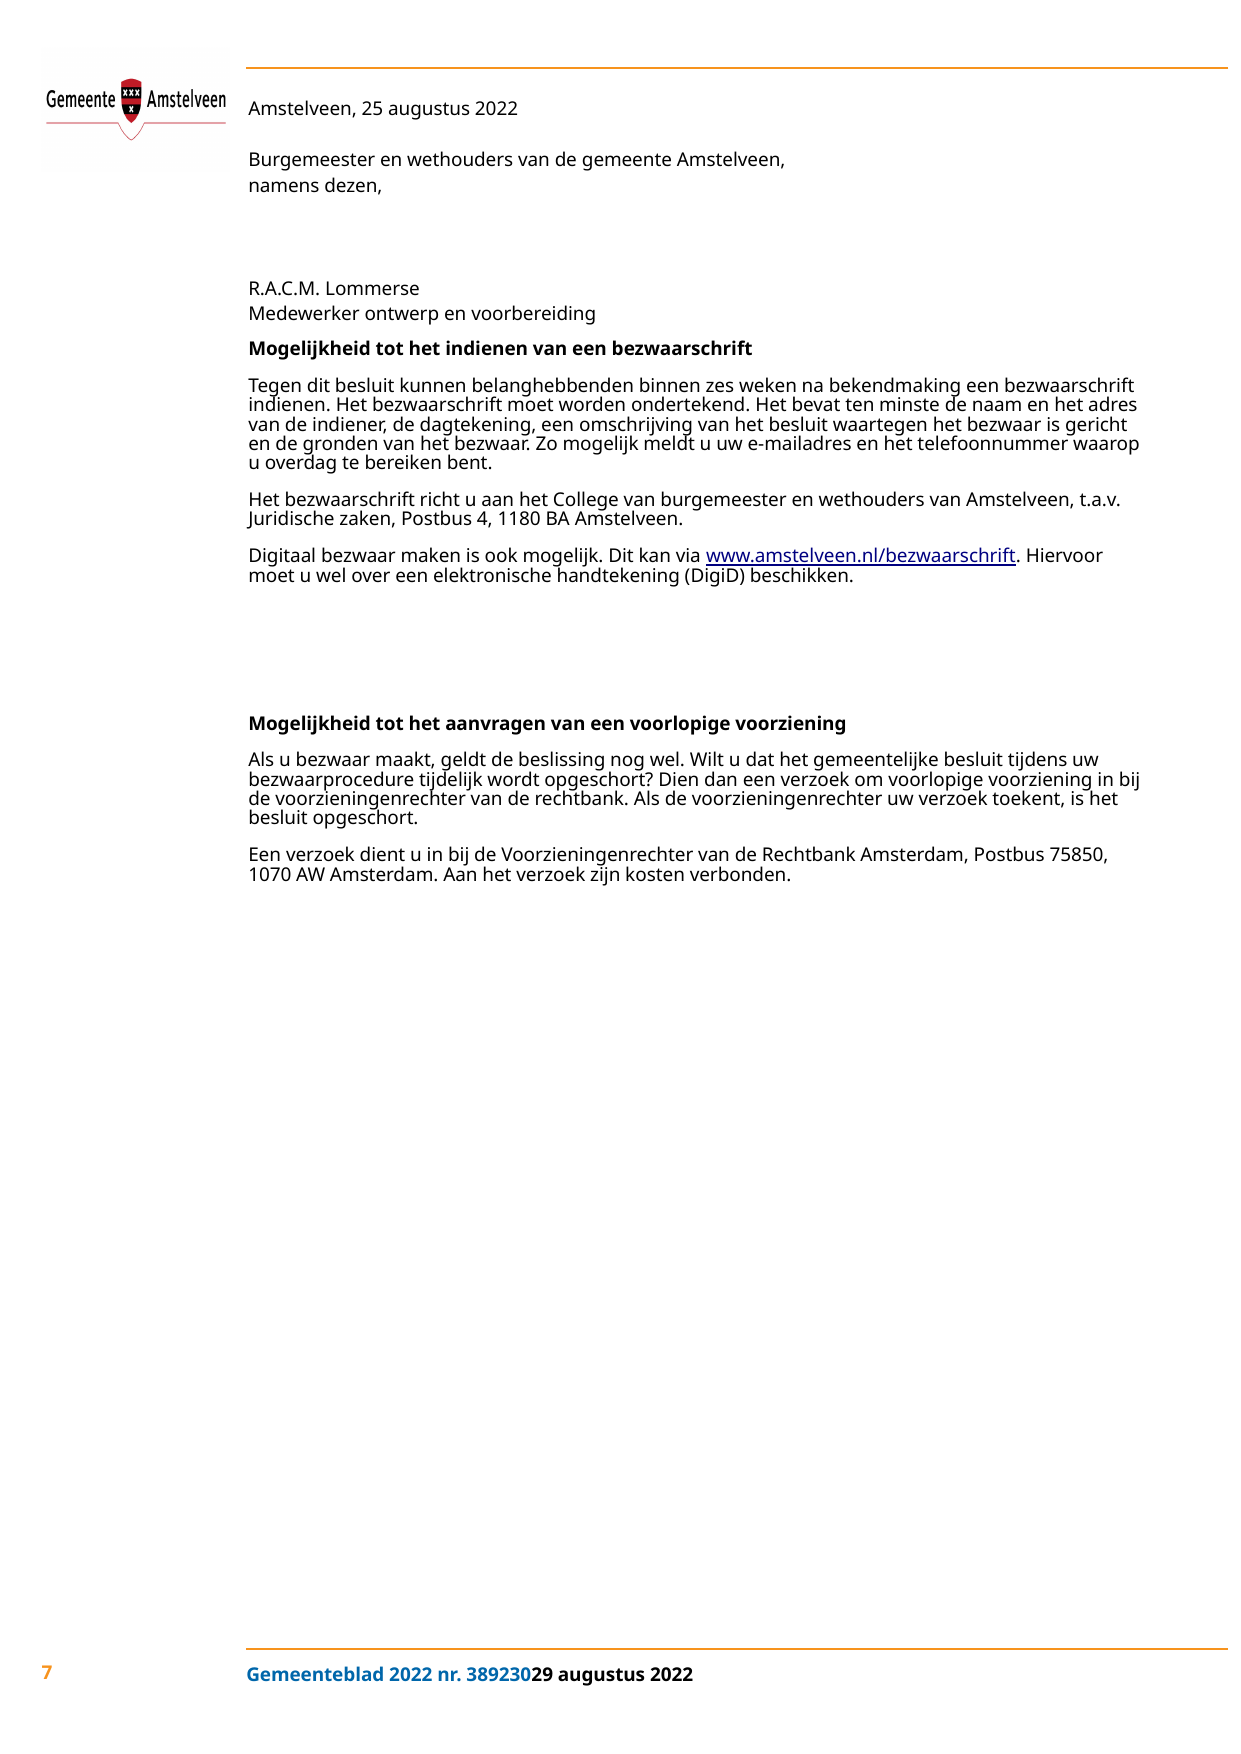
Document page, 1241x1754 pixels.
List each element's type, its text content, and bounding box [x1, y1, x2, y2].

text Burgemeester en wethouders van de gemeente Amstelveen, [248, 146, 1152, 172]
text Medewerker ontwerp en voorbereiding [248, 301, 1152, 326]
text Het bezwaarschrift richt u aan het College van burgemeester en wethouders van Amstelveen, t.a.v. Juridische zaken, Postbus 4, 1180 BA Amstelveen. [248, 491, 1152, 529]
text Amstelveen, 25 augustus 2022 [248, 95, 1152, 121]
text Tegen dit besluit kunnen belanghebbenden binnen zes weken na bekendmaking een bezwaarschrift indienen. Het bezwaarschrift moet worden ondertekend. Het bevat ten minste de naam en het adres van de indiener, de dagtekening, een omschrijving van het besluit waartegen het bezwaar is gericht en de gronden van het bezwaar. Zo mogelijk meldt u uw e-mailadres en het telefoonnummer waarop u overdag te bereiken bent. [248, 377, 1152, 473]
text R.A.C.M. Lommerse [248, 275, 1152, 301]
text Als u bezwaar maakt, geldt de beslissing nog wel. Wilt u dat het gemeentelijke besluit tijdens uw bezwaarprocedure tijdelijk wordt opgeschort? Dien dan een verzoek om voorlopige voorziening in bij de voorzieningenrechter van de rechtbank. Als de voorzieningenrechter uw verzoek toekent, is het besluit opgeschort. [248, 751, 1152, 828]
picture [41, 47, 231, 172]
text Mogelijkheid tot het aanvragen van een voorlopige voorziening [248, 714, 1152, 734]
text namens dezen, [248, 172, 1152, 198]
text Mogelijkheid tot het indienen van een bezwaarschrift [248, 340, 1152, 359]
text Digitaal bezwaar maken is ook mogelijk. Dit kan via www.amstelveen.nl/bezwaarschrift. Hiervoor moet u wel over een elektronische handtekening (DigiD) beschikken. [248, 547, 1152, 586]
text Een verzoek dient u in bij de Voorzieningenrechter van de Rechtbank Amsterdam, Postbus 75850, 1070 AW Amsterdam. Aan het verzoek zijn kosten verbonden. [248, 846, 1152, 885]
